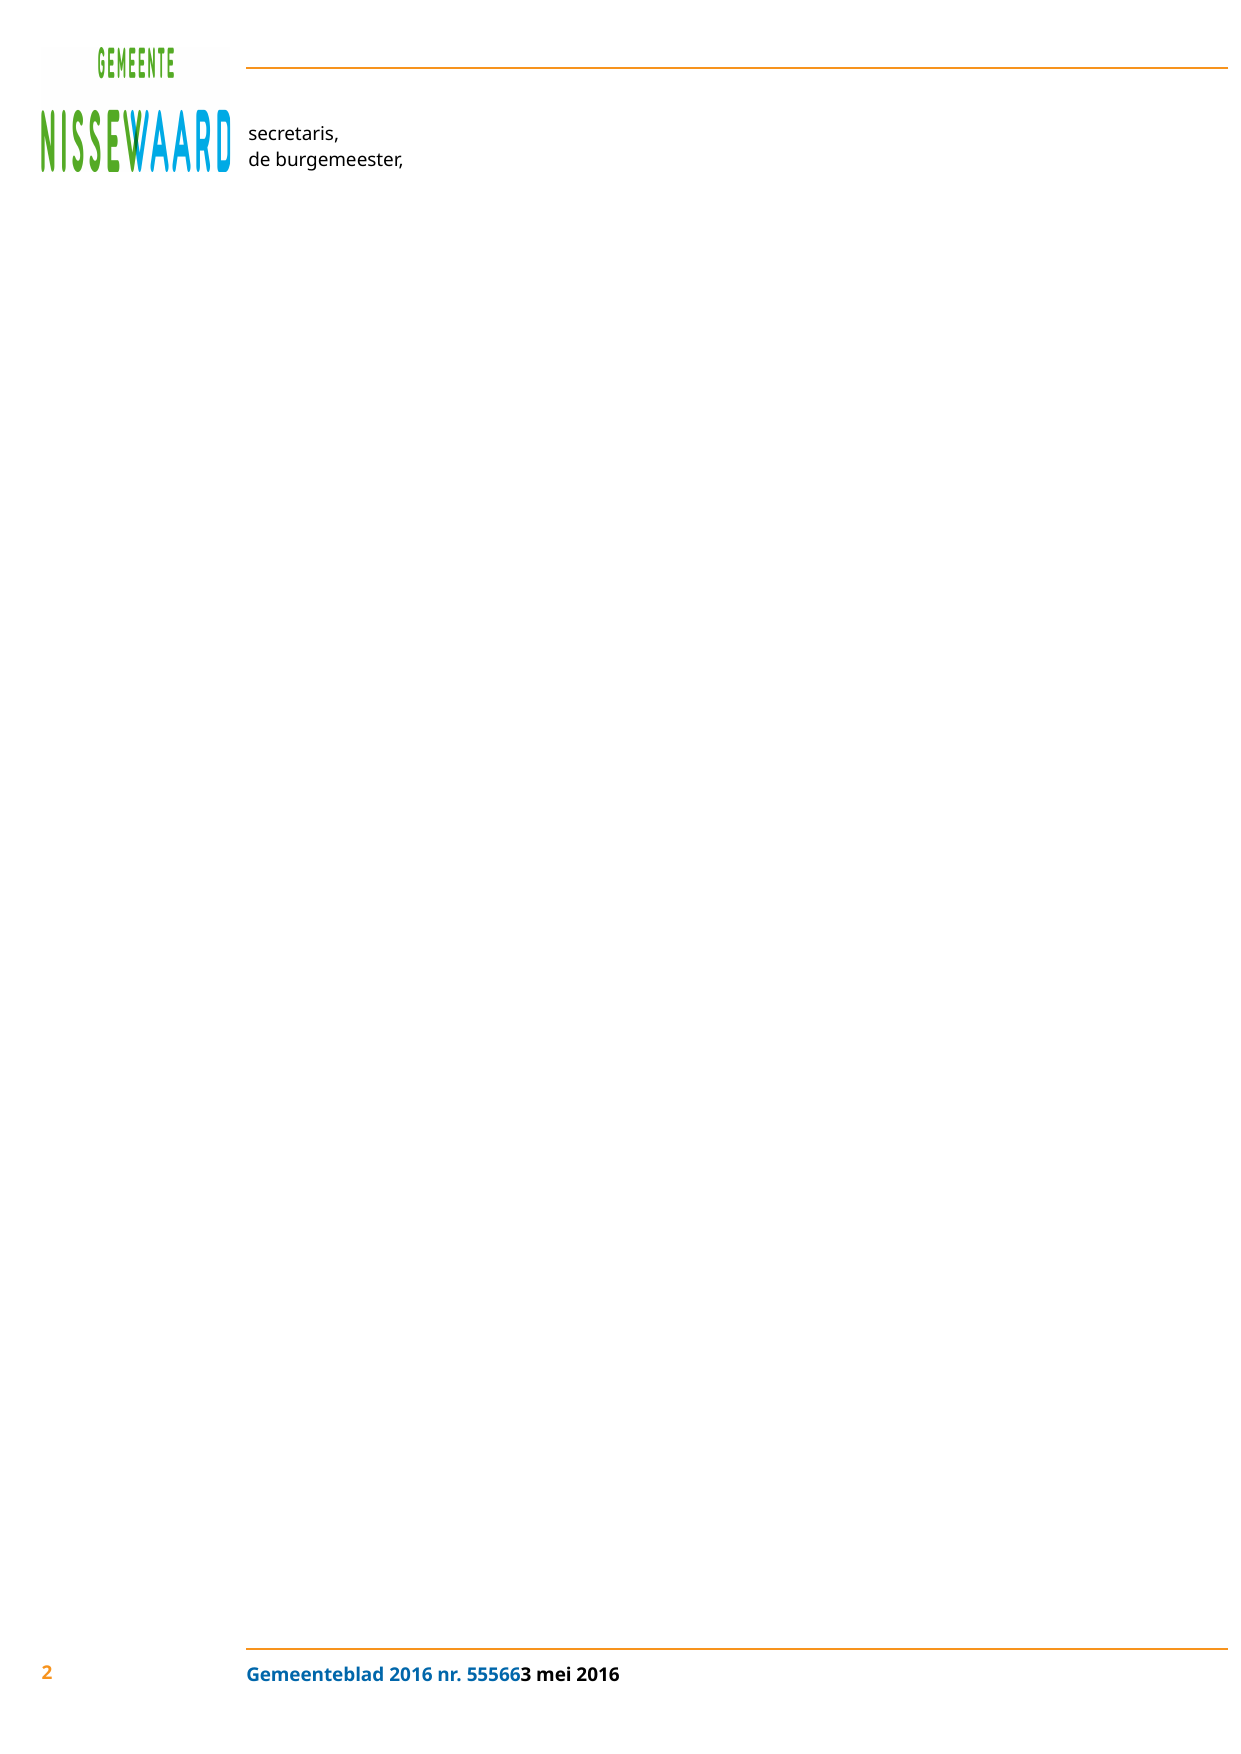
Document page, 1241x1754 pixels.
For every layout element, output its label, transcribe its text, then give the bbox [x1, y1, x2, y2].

text de burgemeester, [248, 146, 1152, 172]
picture [200, 151, 206, 172]
picture [41, 47, 231, 172]
picture [154, 157, 165, 172]
text secretaris, [248, 121, 1152, 146]
picture [222, 122, 227, 160]
picture [176, 157, 187, 172]
picture [201, 122, 206, 138]
